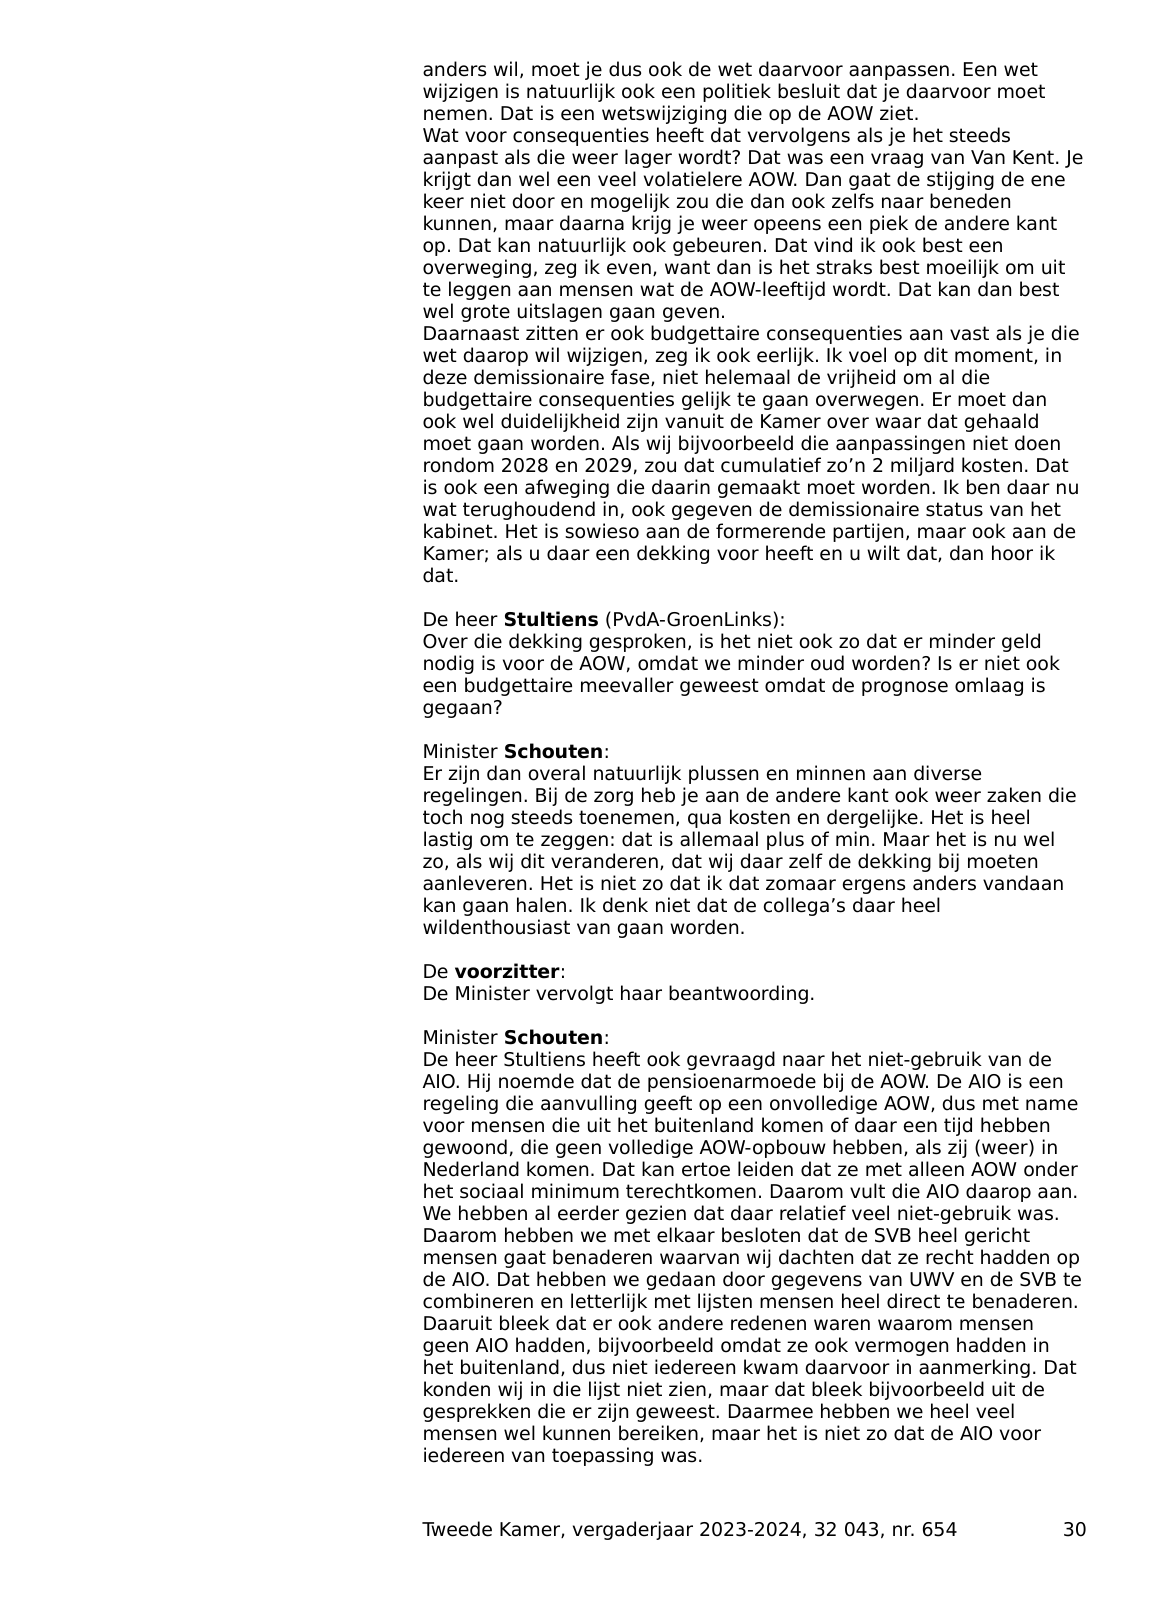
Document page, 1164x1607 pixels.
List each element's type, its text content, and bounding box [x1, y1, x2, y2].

text Over die dekking gesproken, is het niet ook zo dat er minder geld nodig is voor de AOW, omdat we minder oud worden? Is er niet ook een budgettaire meevaller geweest omdat de prognose omlaag is gegaan? [422, 631, 1087, 719]
text Minister Schouten: [422, 1027, 1087, 1049]
text De voorzitter: [422, 961, 1087, 983]
text De Minister vervolgt haar beantwoording. [422, 983, 1087, 1005]
text De heer Stultiens (PvdA-GroenLinks): [422, 609, 1087, 631]
text anders wil, moet je dus ook de wet daarvoor aanpassen. Een wet wijzigen is natuurlijk ook een politiek besluit dat je daarvoor moet nemen. Dat is een wetswijziging die op de AOW ziet. [422, 59, 1087, 125]
text We hebben al eerder gezien dat daar relatief veel niet-gebruik was. Daarom hebben we met elkaar besloten dat de SVB heel gericht mensen gaat benaderen waarvan wij dachten dat ze recht hadden op de AIO. Dat hebben we gedaan door gegevens van UWV en de SVB te combineren en letterlijk met lijsten mensen heel direct te benaderen. Daaruit bleek dat er ook andere redenen waren waarom mensen geen AIO hadden, bijvoorbeeld omdat ze ook vermogen hadden in het buitenland, dus niet iedereen kwam daarvoor in aanmerking. Dat konden wij in die lijst niet zien, maar dat bleek bijvoorbeeld uit de gesprekken die er zijn geweest. Daarmee hebben we heel veel mensen wel kunnen bereiken, maar het is niet zo dat de AIO voor iedereen van toepassing was. [422, 1203, 1087, 1467]
text Minister Schouten: [422, 741, 1087, 763]
text Wat voor consequenties heeft dat vervolgens als je het steeds aanpast als die weer lager wordt? Dat was een vraag van Van Kent. Je krijgt dan wel een veel volatielere AOW. Dan gaat de stijging de ene keer niet door en mogelijk zou die dan ook zelfs naar beneden kunnen, maar daarna krijg je weer opeens een piek de andere kant op. Dat kan natuurlijk ook gebeuren. Dat vind ik ook best een overweging, zeg ik even, want dan is het straks best moeilijk om uit te leggen aan mensen wat de AOW-leeftijd wordt. Dat kan dan best wel grote uitslagen gaan geven. [422, 125, 1087, 323]
text Er zijn dan overal natuurlijk plussen en minnen aan diverse regelingen. Bij de zorg heb je aan de andere kant ook weer zaken die toch nog steeds toenemen, qua kosten en dergelijke. Het is heel lastig om te zeggen: dat is allemaal plus of min. Maar het is nu wel zo, als wij dit veranderen, dat wij daar zelf de dekking bij moeten aanleveren. Het is niet zo dat ik dat zomaar ergens anders vandaan kan gaan halen. Ik denk niet dat de collega’s daar heel wildenthousiast van gaan worden. [422, 763, 1087, 939]
text De heer Stultiens heeft ook gevraagd naar het niet-gebruik van de AIO. Hij noemde dat de pensioenarmoede bij de AOW. De AIO is een regeling die aanvulling geeft op een onvolledige AOW, dus met name voor mensen die uit het buitenland komen of daar een tijd hebben gewoond, die geen volledige AOW-opbouw hebben, als zij (weer) in Nederland komen. Dat kan ertoe leiden dat ze met alleen AOW onder het sociaal minimum terechtkomen. Daarom vult die AIO daarop aan. [422, 1049, 1087, 1203]
text Daarnaast zitten er ook budgettaire consequenties aan vast als je die wet daarop wil wijzigen, zeg ik ook eerlijk. Ik voel op dit moment, in deze demissionaire fase, niet helemaal de vrijheid om al die budgettaire consequenties gelijk te gaan overwegen. Er moet dan ook wel duidelijkheid zijn vanuit de Kamer over waar dat gehaald moet gaan worden. Als wij bijvoorbeeld die aanpassingen niet doen rondom 2028 en 2029, zou dat cumulatief zo’n 2 miljard kosten. Dat is ook een afweging die daarin gemaakt moet worden. Ik ben daar nu wat terughoudend in, ook gegeven de demissionaire status van het kabinet. Het is sowieso aan de formerende partijen, maar ook aan de Kamer; als u daar een dekking voor heeft en u wilt dat, dan hoor ik dat. [422, 323, 1087, 587]
